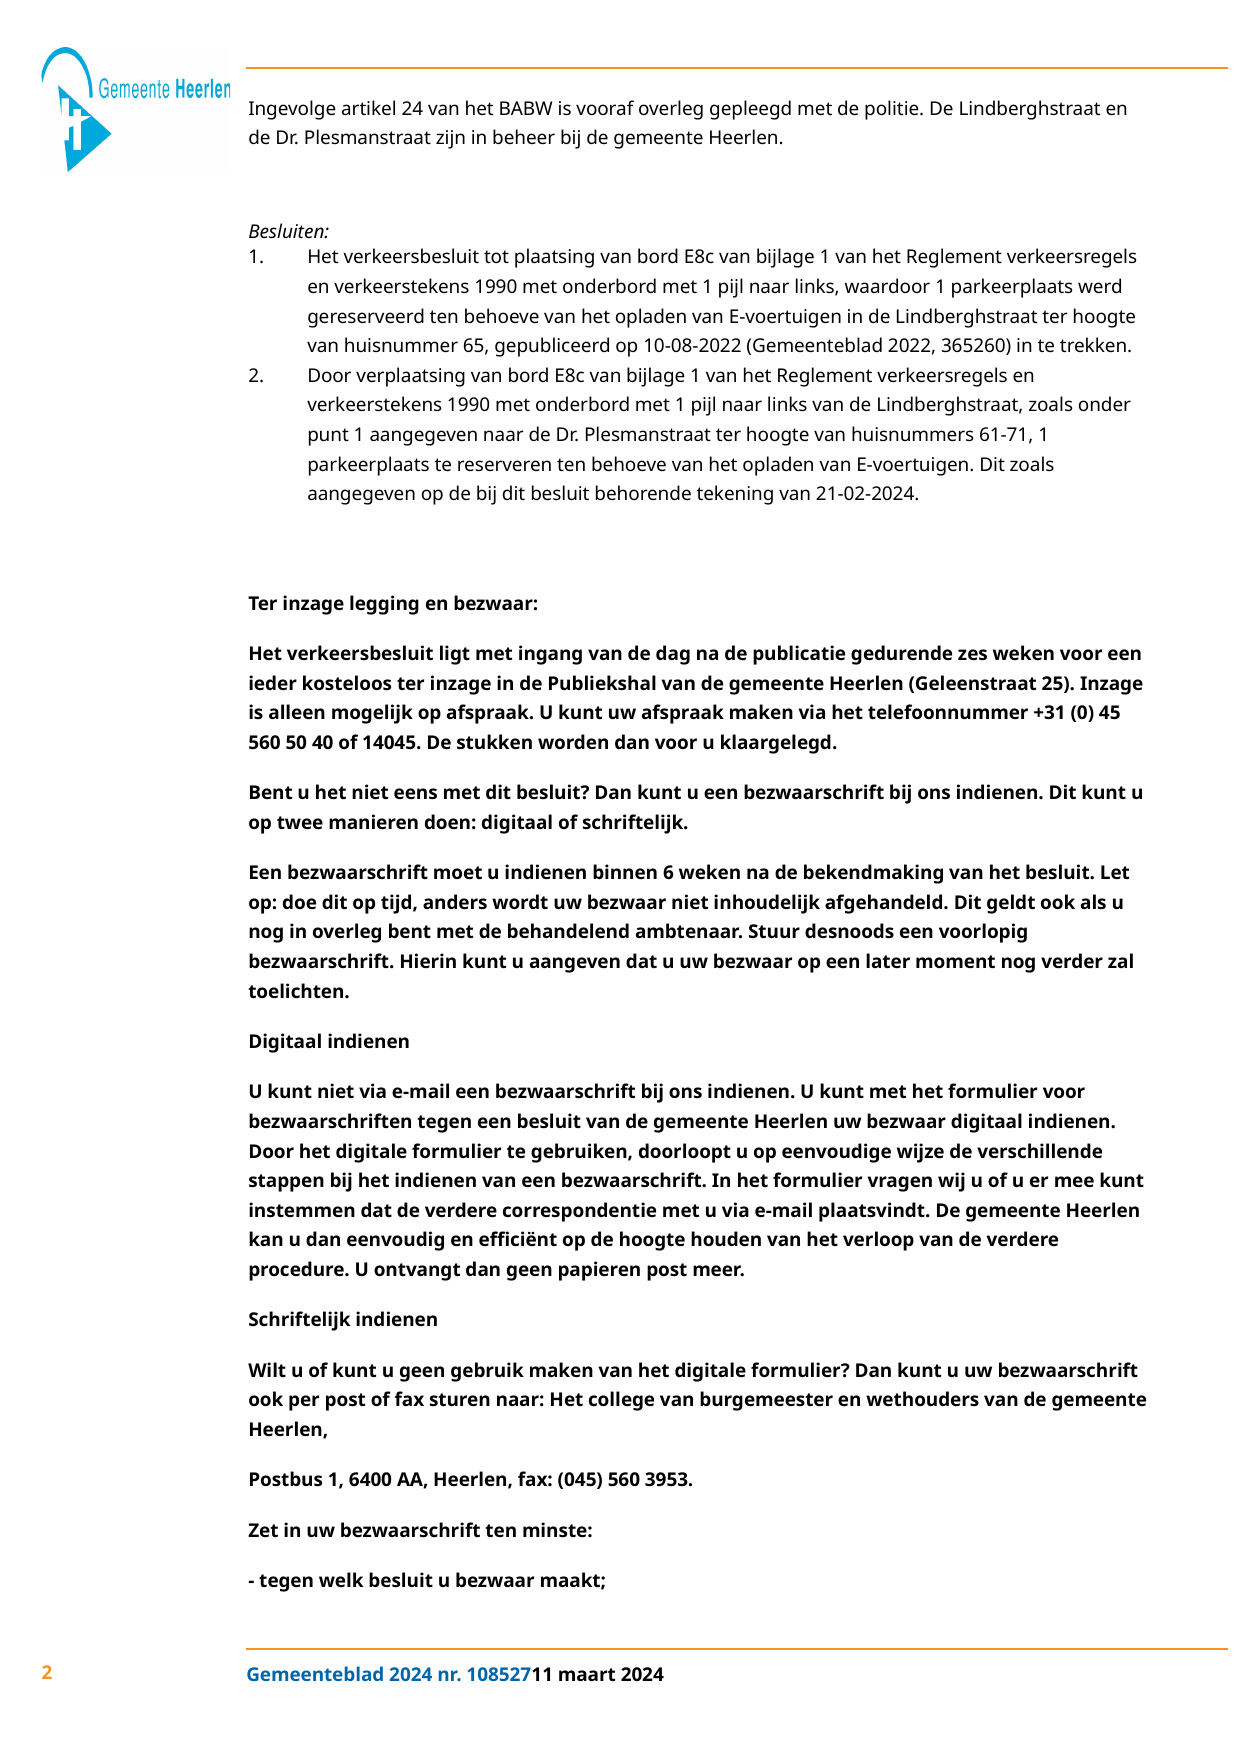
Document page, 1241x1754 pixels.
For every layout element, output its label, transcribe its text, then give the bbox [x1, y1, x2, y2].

text Zet in uw bezwaarschrift ten minste: [248, 1517, 1152, 1543]
text Schriftelijk indienen [248, 1307, 1152, 1332]
text Bent u het niet eens met dit besluit? Dan kunt u een bezwaarschrift bij ons indienen. Dit kunt u op twee manieren doen: digitaal of schriftelijk. [248, 779, 1152, 835]
text Digitaal indienen [248, 1028, 1152, 1054]
text Besluiten: [248, 218, 1152, 244]
text Ingevolge artikel 24 van het BABW is vooraf overleg gepleegd met de politie. De Lindberghstraat en de Dr. Plesmanstraat zijn in beheer bij de gemeente Heerlen. [248, 95, 1152, 150]
text Het verkeersbesluit ligt met ingang van de dag na de publicatie gedurende zes weken voor een ieder kosteloos ter inzage in de Publiekshal van de gemeente Heerlen (Geleenstraat 25). Inzage is alleen mogelijk op afspraak. U kunt uw afspraak maken via het telefoonnummer +31 (0) 45 560 50 40 of 14045. De stukken worden dan voor u klaargelegd. [248, 640, 1152, 755]
list Door verplaatsing van bord E8c van bijlage 1 van het Reglement verkeersregels en verkeerstekens 1990 met onderbord met 1 pijl naar links van de Lindberghstraat, zoals onder punt 1 aangegeven naar de Dr. Plesmanstraat ter hoogte van huisnummers 61-71, 1 parkeerplaats te reserveren ten behoeve van het opladen van E-voertuigen. Dit zoals aangegeven op de bij dit besluit behorende tekening van 21-02-2024. [248, 362, 1152, 506]
text Ter inzage legging en bezwaar: [248, 590, 1152, 616]
picture [41, 47, 59, 70]
text Wilt u of kunt u geen gebruik maken van het digitale formulier? Dan kunt u uw bezwaarschrift ook per post of fax sturen naar: Het college van burgemeester en wethouders van de gemeente Heerlen, [248, 1357, 1152, 1442]
text Postbus 1, 6400 AA, Heerlen, fax: (045) 560 3953. [248, 1467, 1152, 1492]
list Het verkeersbesluit tot plaatsing van bord E8c van bijlage 1 van het Reglement verkeersregels en verkeerstekens 1990 met onderbord met 1 pijl naar links, waardoor 1 parkeerplaats werd gereserveerd ten behoeve van het opladen van E-voertuigen in de Lindberghstraat ter hoogte van huisnummer 65, gepubliceerd op 10-08-2022 (Gemeenteblad 2022, 365260) in te trekken. [248, 244, 1152, 358]
text - tegen welk besluit u bezwaar maakt; [248, 1567, 1152, 1593]
picture [41, 47, 231, 172]
text U kunt niet via e-mail een bezwaarschrift bij ons indienen. U kunt met het formulier voor bezwaarschriften tegen een besluit van de gemeente Heerlen uw bezwaar digitaal indienen. Door het digitale formulier te gebruiken, doorloopt u op eenvoudige wijze de verschillende stappen bij het indienen van een bezwaarschrift. In het formulier vragen wij u of u er mee kunt instemmen dat de verdere correspondentie met u via e-mail plaatsvindt. De gemeente Heerlen kan u dan eenvoudig en efficiënt op de hoogte houden van het verloop van de verdere procedure. U ontvangt dan geen papieren post meer. [248, 1079, 1152, 1282]
text Een bezwaarschrift moet u indienen binnen 6 weken na de bekendmaking van het besluit. Let op: doe dit op tijd, anders wordt uw bezwaar niet inhoudelijk afgehandeld. Dit geldt ook als u nog in overleg bent met de behandelend ambtenaar. Stuur desnoods een voorlopig bezwaarschrift. Hierin kunt u aangeven dat u uw bezwaar op een later moment nog verder zal toelichten. [248, 859, 1152, 1003]
